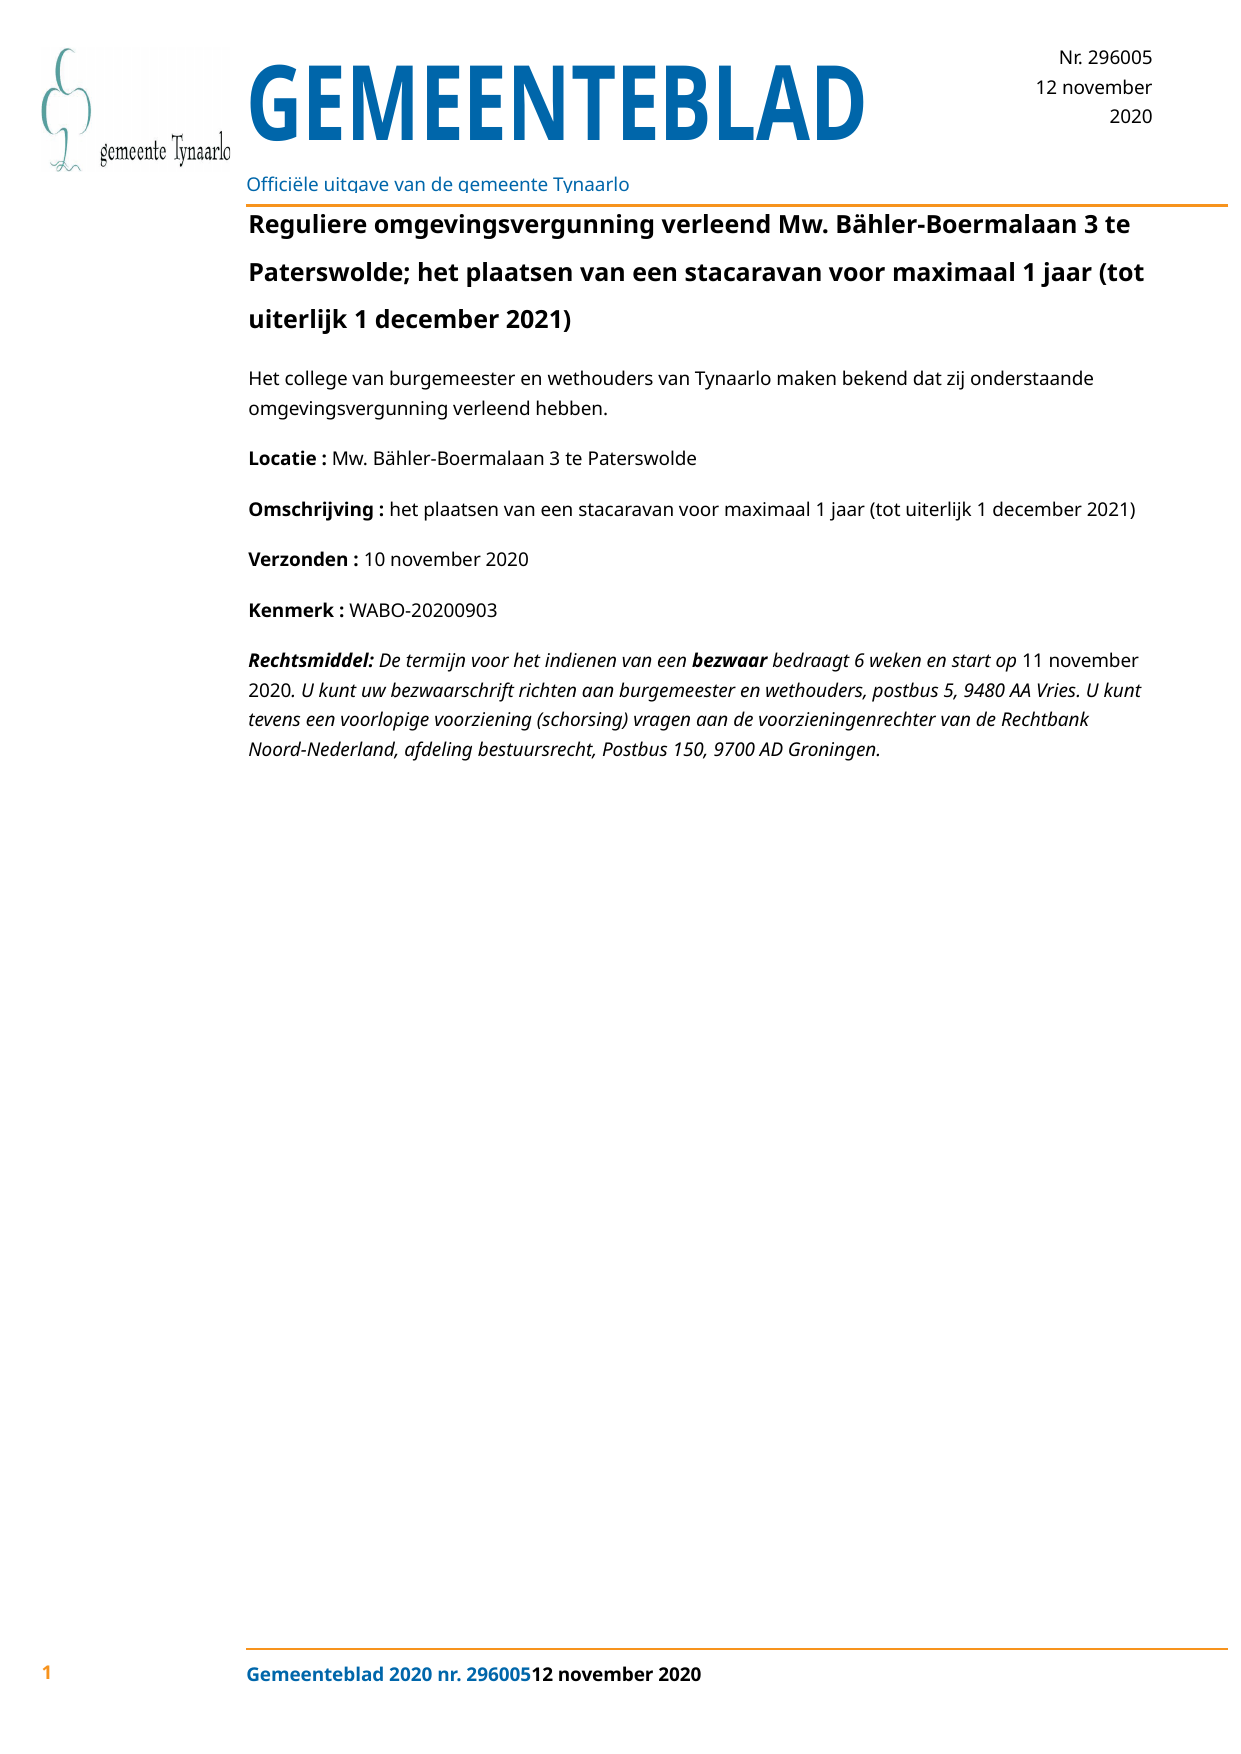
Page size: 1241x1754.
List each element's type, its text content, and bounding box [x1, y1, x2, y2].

text Reguliere omgevingsvergunning verleend Mw. Bähler-Boermalaan 3 te Paterswolde; het plaatsen van een stacaravan voor maximaal 1 jaar (tot uiterlijk 1 december 2021) [248, 207, 1152, 336]
text Het college van burgemeester en wethouders van Tynaarlo maken bekend dat zij onderstaande omgevingsvergunning verleend hebben. [248, 366, 1152, 421]
text Rechtsmiddel: De termijn voor het indienen van een bezwaar bedraagt 6 weken en start op 11 november 2020. U kunt uw bezwaarschrift richten aan burgemeester en wethouders, postbus 5, 9480 AA Vries. U kunt tevens een voorlopige voorziening (schorsing) vragen aan de voorzieningenrechter van de Rechtbank Noord-Nederland, afdeling bestuursrecht, Postbus 150, 9700 AD Groningen. [248, 647, 1152, 762]
text Omschrijving : het plaatsen van een stacaravan voor maximaal 1 jaar (tot uiterlijk 1 december 2021) [248, 496, 1152, 522]
picture [41, 47, 231, 172]
text Locatie : Mw. Bähler-Boermalaan 3 te Paterswolde [248, 446, 1152, 471]
text Kenmerk : WABO-20200903 [248, 597, 1152, 622]
text Verzonden : 10 november 2020 [248, 546, 1152, 572]
